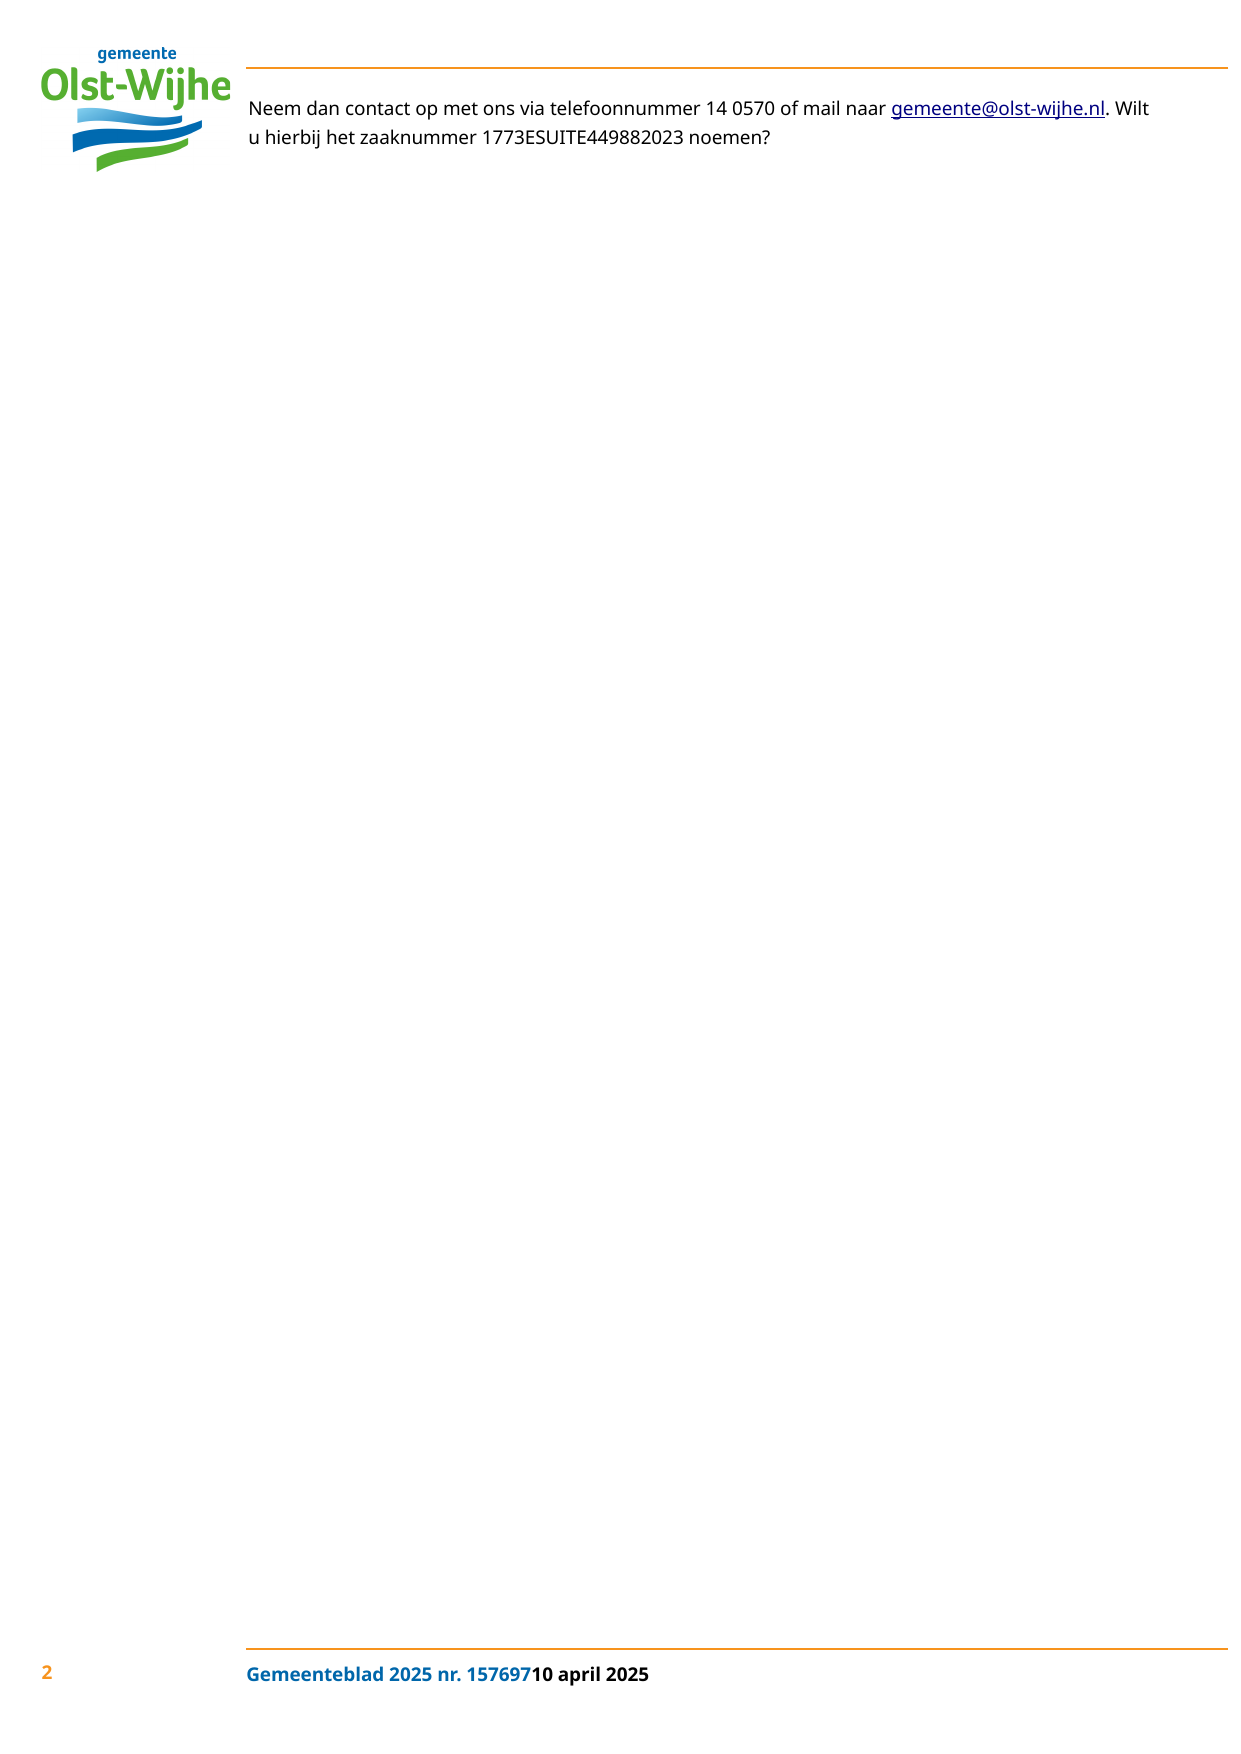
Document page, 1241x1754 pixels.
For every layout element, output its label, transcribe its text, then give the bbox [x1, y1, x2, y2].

text Neem dan contact op met ons via telefoonnummer 14 0570 of mail naar gemeente@olst-wijhe.nl. Wilt u hierbij het zaaknummer 1773ESUITE449882023 noemen? [248, 95, 1152, 150]
picture [41, 47, 231, 172]
